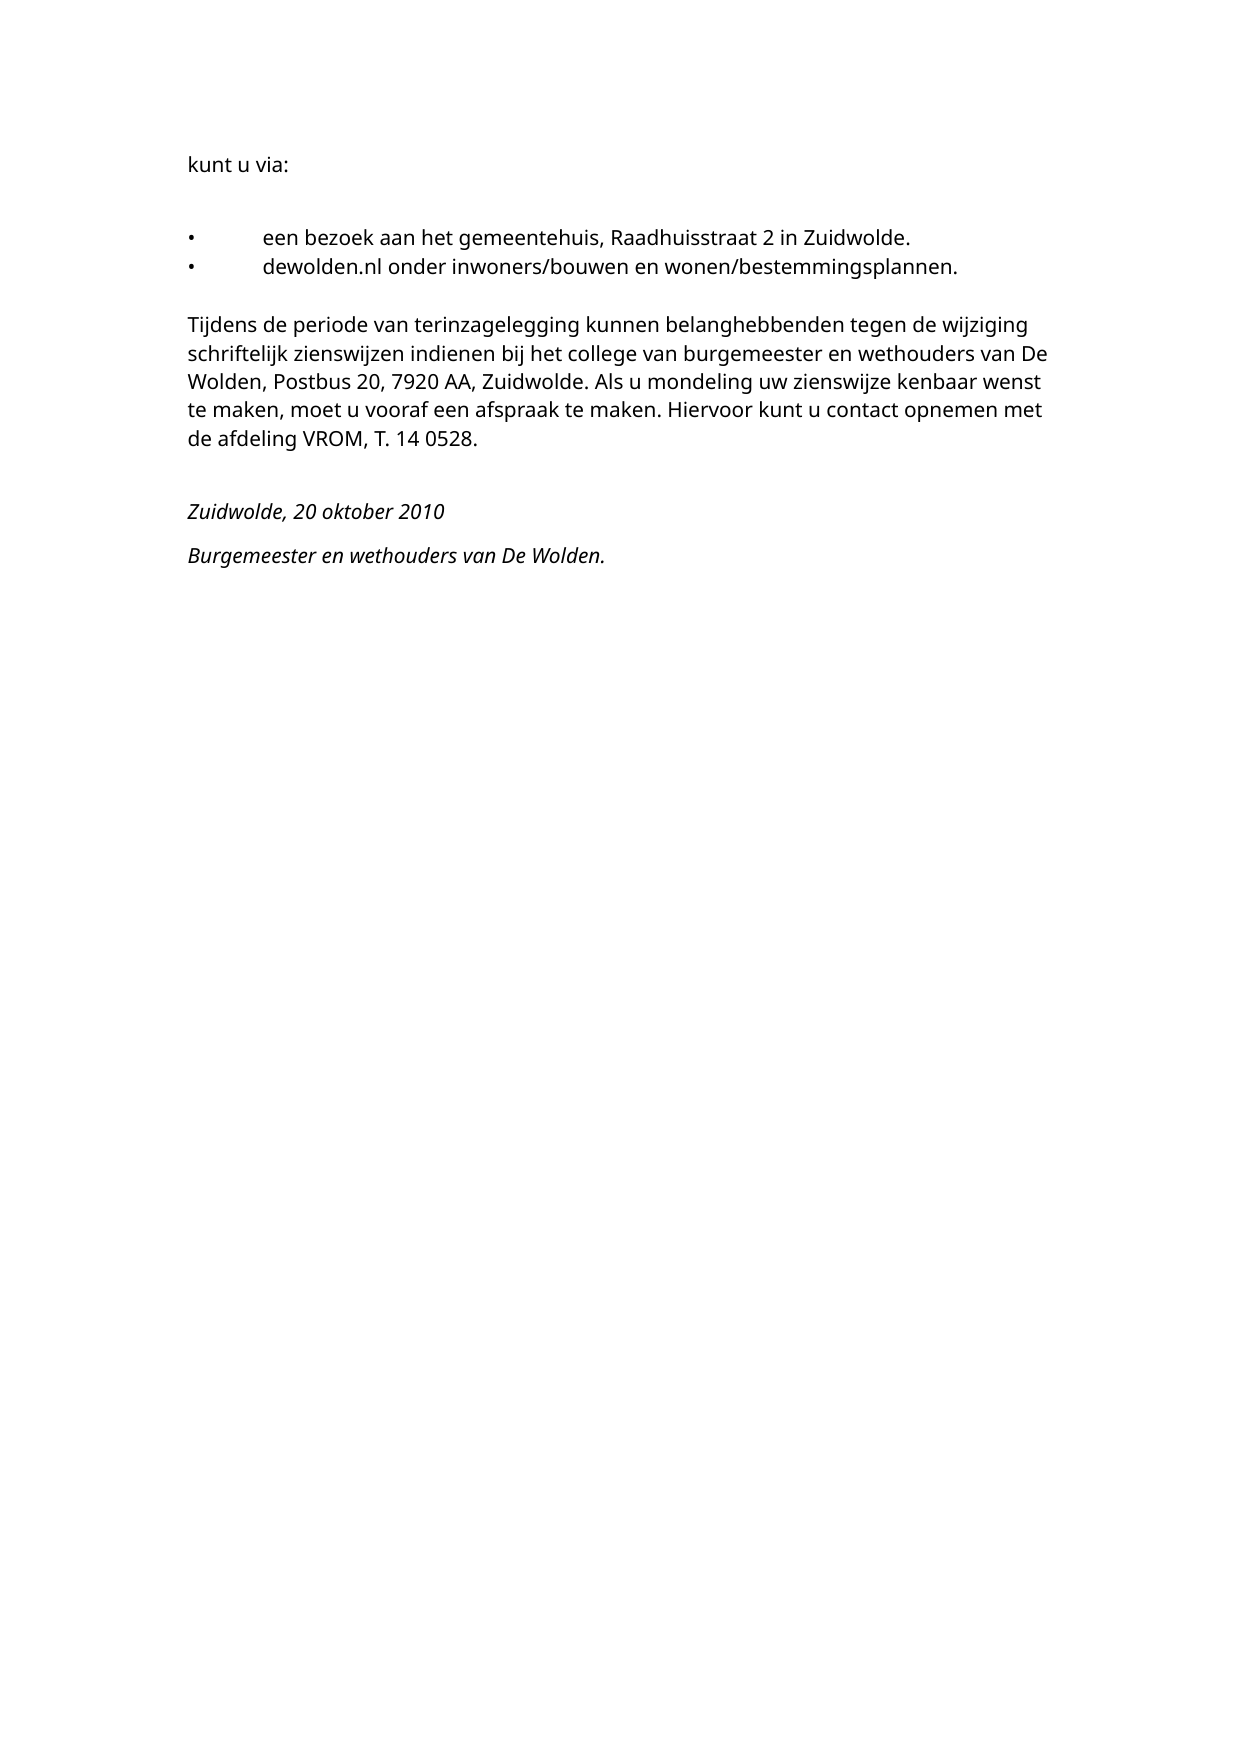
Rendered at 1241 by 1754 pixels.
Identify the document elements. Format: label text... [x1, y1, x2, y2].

list dewolden.nl onder inwoners/bouwen en wonen/bestemmingsplannen. [187, 252, 1053, 280]
list een bezoek aan het gemeentehuis, Raadhuisstraat 2 in Zuidwolde. [187, 223, 1053, 252]
text Burgemeester en wethouders van De Wolden. [187, 541, 1053, 569]
text Zuidwolde, 20 oktober 2010 [187, 497, 1053, 526]
text kunt u via: [187, 150, 1053, 178]
text Tijdens de periode van terinzagelegging kunnen belanghebbenden tegen de wijziging schriftelijk zienswijzen indienen bij het college van burgemeester en wethouders van De Wolden, Postbus 20, 7920 AA, Zuidwolde. Als u mondeling uw zienswijze kenbaar wenst te maken, moet u vooraf een afspraak te maken. Hiervoor kunt u contact opnemen met de afdeling VROM, T. 14 0528. [187, 310, 1053, 452]
